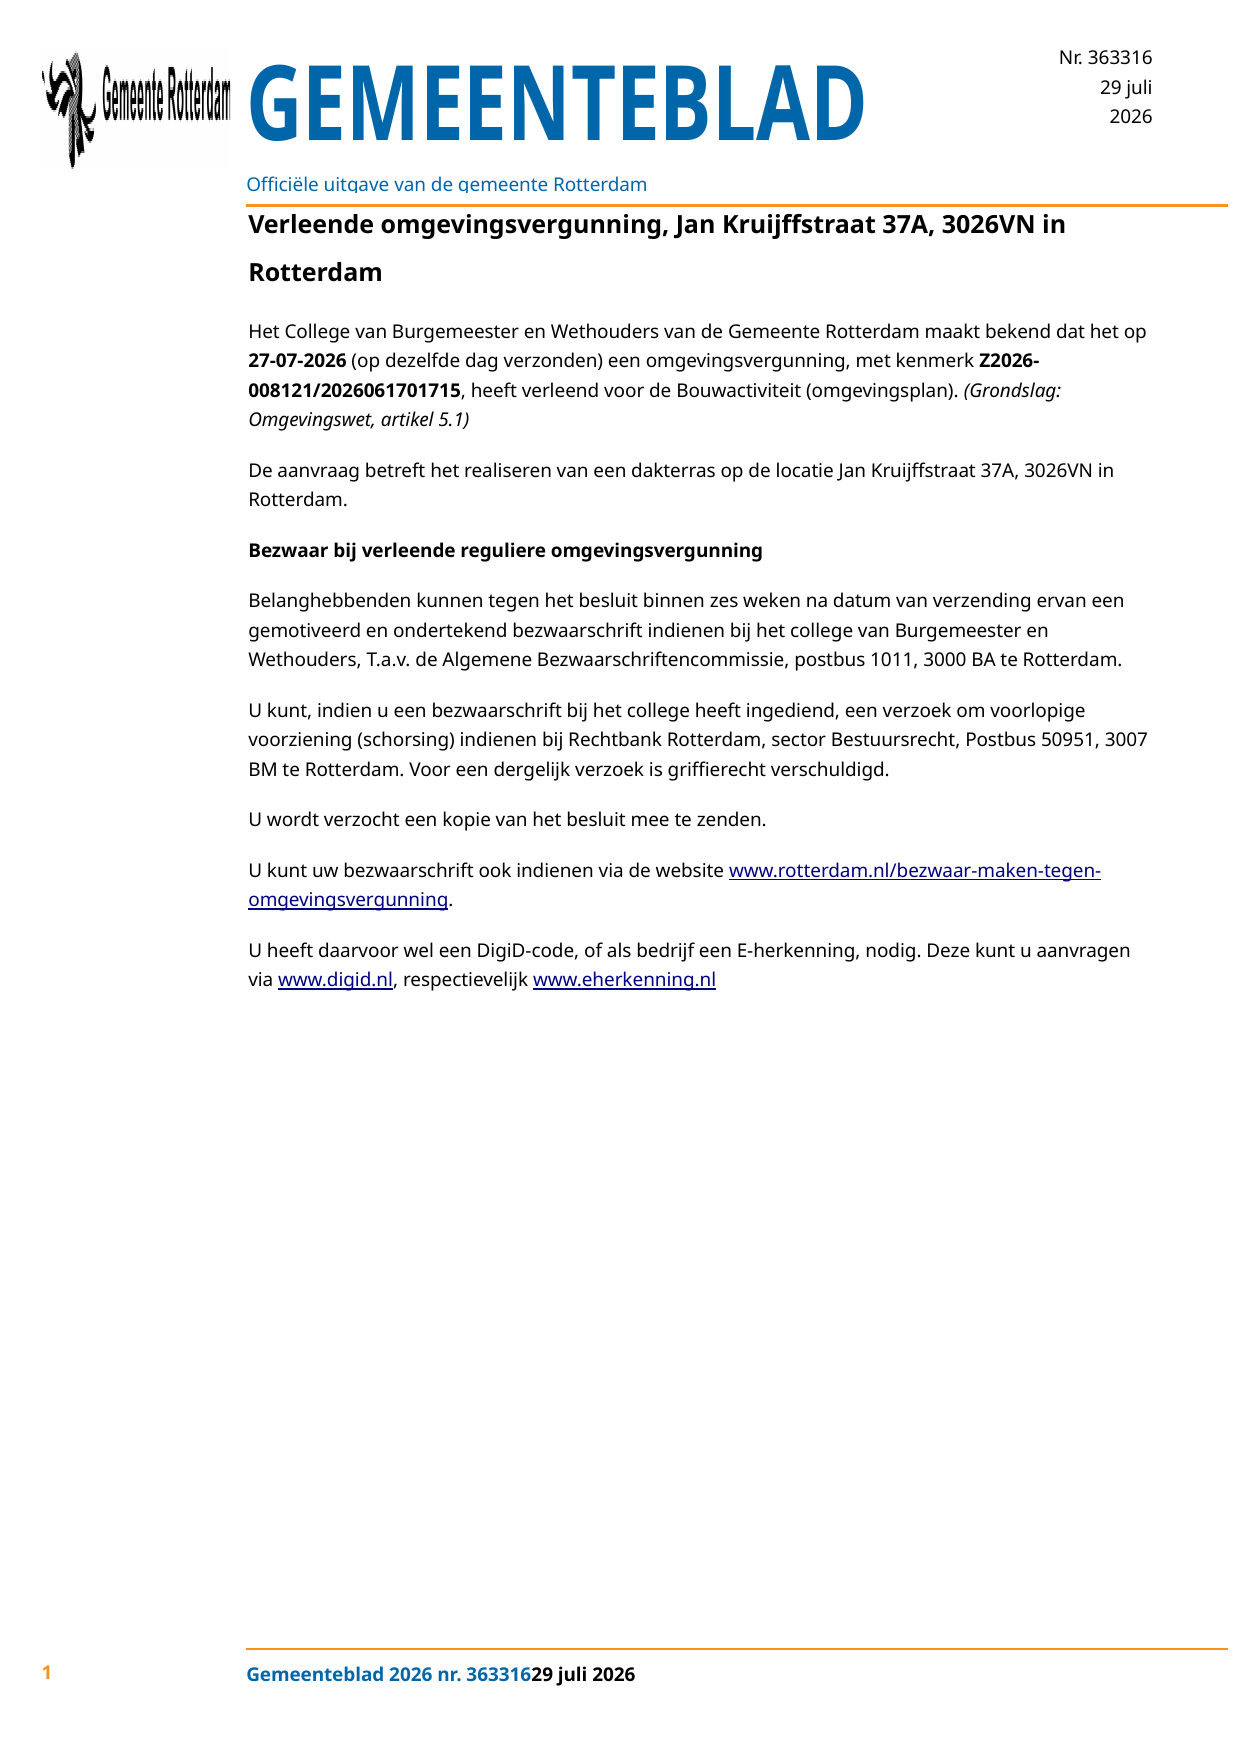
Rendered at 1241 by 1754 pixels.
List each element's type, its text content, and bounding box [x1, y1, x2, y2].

text De aanvraag betreft het realiseren van een dakterras op de locatie Jan Kruijffstraat 37A, 3026VN in Rotterdam. [248, 457, 1152, 512]
text Belanghebbenden kunnen tegen het besluit binnen zes weken na datum van verzending ervan een gemotiveerd en ondertekend bezwaarschrift indienen bij het college van Burgemeester en Wethouders, T.a.v. de Algemene Bezwaarschriftencommissie, postbus 1011, 3000 BA te Rotterdam. [248, 587, 1152, 672]
text U kunt uw bezwaarschrift ook indienen via de website www.rotterdam.nl/bezwaar-maken-tegen-omgevingsvergunning. [248, 857, 1152, 912]
text Verleende omgevingsvergunning, Jan Kruijffstraat 37A, 3026VN in Rotterdam [248, 207, 1152, 288]
picture [41, 47, 231, 172]
text U kunt, indien u een bezwaarschrift bij het college heeft ingediend, een verzoek om voorlopige voorziening (schorsing) indienen bij Rechtbank Rotterdam, sector Bestuursrecht, Postbus 50951, 3007 BM te Rotterdam. Voor een dergelijk verzoek is griffierecht verschuldigd. [248, 697, 1152, 782]
text Het College van Burgemeester en Wethouders van de Gemeente Rotterdam maakt bekend dat het op 27-07-2026 (op dezelfde dag verzonden) een omgevingsvergunning, met kenmerk Z2026-008121/2026061701715, heeft verleend voor de Bouwactiviteit (omgevingsplan). (Grondslag: Omgevingswet, artikel 5.1) [248, 318, 1152, 432]
text U heeft daarvoor wel een DigiD-code, of als bedrijf een E-herkenning, nodig. Deze kunt u aanvragen via www.digid.nl, respectievelijk www.eherkenning.nl [248, 937, 1152, 992]
text Bezwaar bij verleende reguliere omgevingsvergunning [248, 537, 1152, 563]
text U wordt verzocht een kopie van het besluit mee te zenden. [248, 807, 1152, 832]
